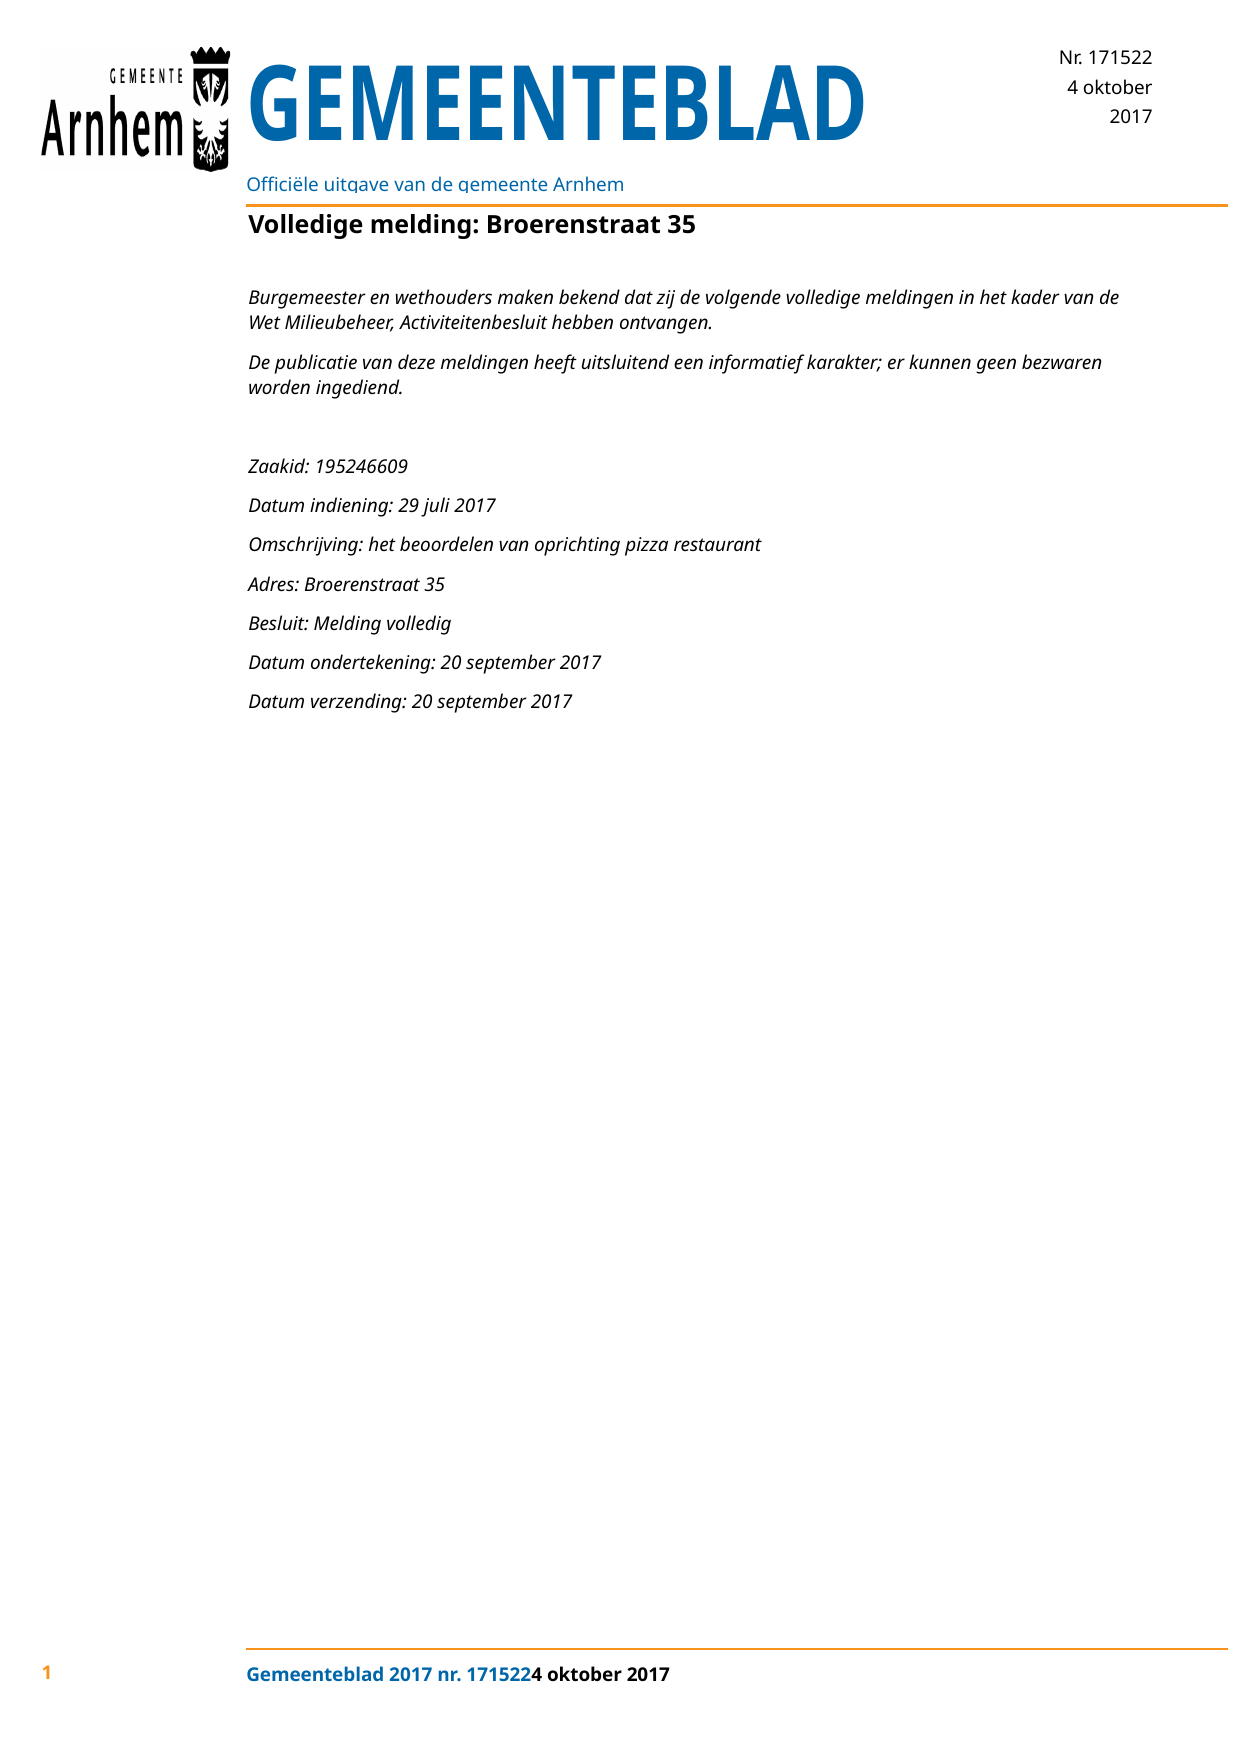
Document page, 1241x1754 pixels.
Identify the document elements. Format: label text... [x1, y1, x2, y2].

text De publicatie van deze meldingen heeft uitsluitend een informatief karakter; er kunnen geen bezwaren worden ingediend. [248, 349, 1152, 400]
text Datum indiening: 29 juli 2017 [248, 492, 1152, 518]
text Omschrijving: het beoordelen van oprichting pizza restaurant [248, 532, 1152, 557]
text Burgemeester en wethouders maken bekend dat zij de volgende volledige meldingen in het kader van de Wet Milieubeheer, Activiteitenbesluit hebben ontvangen. [248, 284, 1152, 335]
text Zaakid: 195246609 [248, 453, 1152, 479]
text Datum ondertekening: 20 september 2017 [248, 649, 1152, 675]
picture [41, 47, 231, 172]
text Besluit: Melding volledig [248, 610, 1152, 636]
text Adres: Broerenstraat 35 [248, 571, 1152, 597]
text Volledige melding: Broerenstraat 35 [248, 207, 1152, 241]
text Datum verzending: 20 september 2017 [248, 689, 1152, 714]
